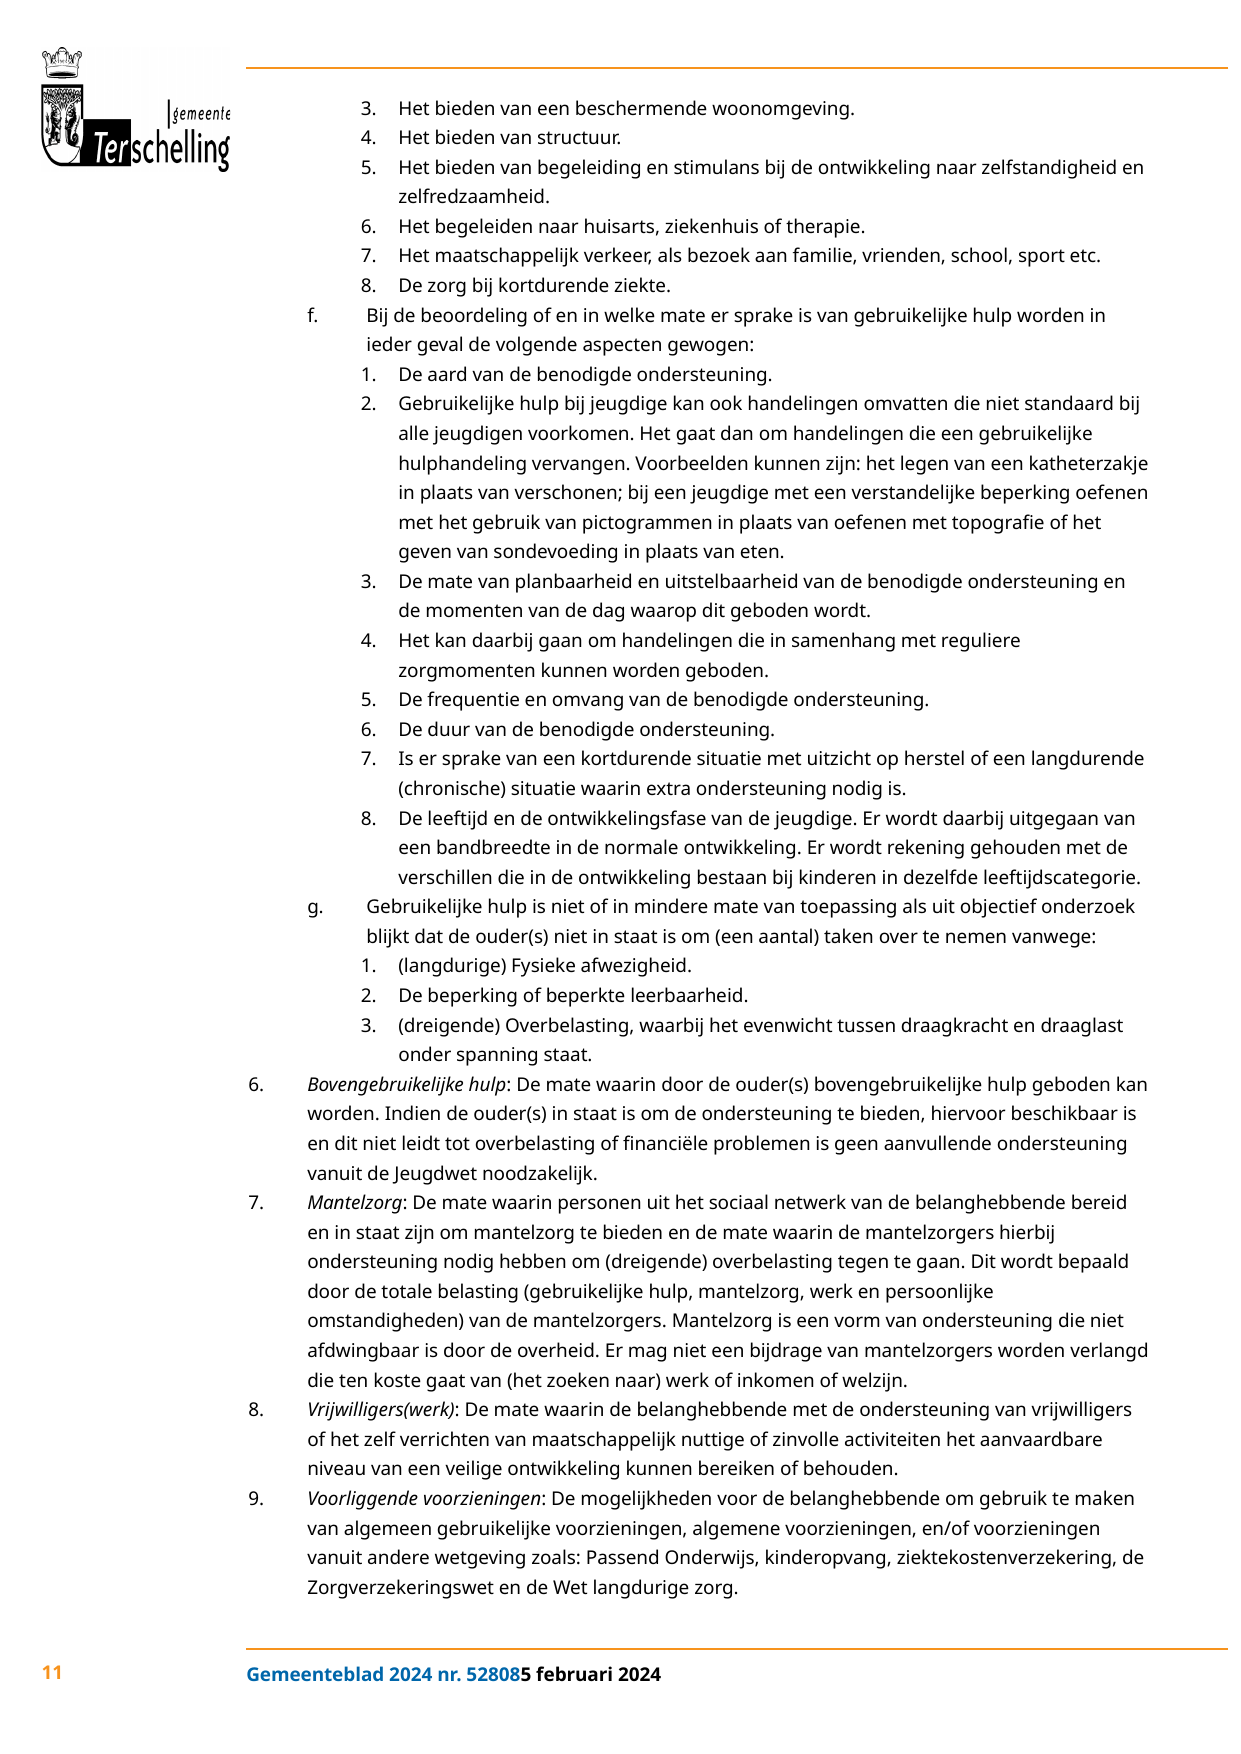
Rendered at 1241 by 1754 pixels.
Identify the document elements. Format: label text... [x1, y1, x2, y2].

list Bij de beoordeling of en in welke mate er sprake is van gebruikelijke hulp worden in ieder geval de volgende aspecten gewogen: [307, 302, 1152, 357]
list Bovengebruikelijke hulp: De mate waarin door de ouder(s) bovengebruikelijke hulp geboden kan worden. Indien de ouder(s) in staat is om de ondersteuning te bieden, hiervoor beschikbaar is en dit niet leidt tot overbelasting of financiële problemen is geen aanvullende ondersteuning vanuit de Jeugdwet noodzakelijk. [248, 1071, 1152, 1186]
list Gebruikelijke hulp bij jeugdige kan ook handelingen omvatten die niet standaard bij alle jeugdigen voorkomen. Het gaat dan om handelingen die een gebruikelijke hulphandeling vervangen. Voorbeelden kunnen zijn: het legen van een katheterzakje in plaats van verschonen; bij een jeugdige met een verstandelijke beperking oefenen met het gebruik van pictogrammen in plaats van oefenen met topografie of het geven van sondevoeding in plaats van eten. [361, 391, 1152, 564]
list Gebruikelijke hulp is niet of in mindere mate van toepassing als uit objectief onderzoek blijkt dat de ouder(s) niet in staat is om (een aantal) taken over te nemen vanwege: [307, 893, 1152, 949]
list De zorg bij kortdurende ziekte. [361, 272, 1152, 298]
list Voorliggende voorzieningen: De mogelijkheden voor de belanghebbende om gebruik te maken van algemeen gebruikelijke voorzieningen, algemene voorzieningen, en/of voorzieningen vanuit andere wetgeving zoals: Passend Onderwijs, kinderopvang, ziektekostenverzekering, de Zorgverzekeringswet en de Wet langdurige zorg. [248, 1485, 1152, 1600]
list (langdurige) Fysieke afwezigheid. [361, 953, 1152, 978]
list De beperking of beperkte leerbaarheid. [361, 982, 1152, 1008]
list Het maatschappelijk verkeer, als bezoek aan familie, vrienden, school, sport etc. [361, 243, 1152, 268]
list De leeftijd en de ontwikkelingsfase van de jeugdige. Er wordt daarbij uitgegaan van een bandbreedte in de normale ontwikkeling. Er wordt rekening gehouden met de verschillen die in de ontwikkeling bestaan bij kinderen in dezelfde leeftijdscategorie. [361, 805, 1152, 890]
list Het bieden van structuur. [361, 124, 1152, 150]
list De mate van planbaarheid en uitstelbaarheid van de benodigde ondersteuning en de momenten van de dag waarop dit geboden wordt. [361, 568, 1152, 623]
list De duur van de benodigde ondersteuning. [361, 716, 1152, 742]
picture [41, 47, 231, 172]
list De aard van de benodigde ondersteuning. [361, 361, 1152, 387]
list Is er sprake van een kortdurende situatie met uitzicht op herstel of een langdurende (chronische) situatie waarin extra ondersteuning nodig is. [361, 746, 1152, 801]
list Het kan daarbij gaan om handelingen die in samenhang met reguliere zorgmomenten kunnen worden geboden. [361, 627, 1152, 683]
list De frequentie en omvang van de benodigde ondersteuning. [361, 686, 1152, 712]
list Het bieden van begeleiding en stimulans bij de ontwikkeling naar zelfstandigheid en zelfredzaamheid. [361, 154, 1152, 209]
list Het begeleiden naar huisarts, ziekenhuis of therapie. [361, 213, 1152, 239]
list Vrijwilligers(werk): De mate waarin de belanghebbende met de ondersteuning van vrijwilligers of het zelf verrichten van maatschappelijk nuttige of zinvolle activiteiten het aanvaardbare niveau van een veilige ontwikkeling kunnen bereiken of behouden. [248, 1396, 1152, 1481]
list Het bieden van een beschermende woonomgeving. [361, 95, 1152, 121]
list Mantelzorg: De mate waarin personen uit het sociaal netwerk van de belanghebbende bereid en in staat zijn om mantelzorg te bieden en de mate waarin de mantelzorgers hierbij ondersteuning nodig hebben om (dreigende) overbelasting tegen te gaan. Dit wordt bepaald door de totale belasting (gebruikelijke hulp, mantelzorg, werk en persoonlijke omstandigheden) van de mantelzorgers. Mantelzorg is een vorm van ondersteuning die niet afdwingbaar is door de overheid. Er mag niet een bijdrage van mantelzorgers worden verlangd die ten koste gaat van (het zoeken naar) werk of inkomen of welzijn. [248, 1189, 1152, 1393]
list (dreigende) Overbelasting, waarbij het evenwicht tussen draagkracht en draaglast onder spanning staat. [361, 1012, 1152, 1067]
